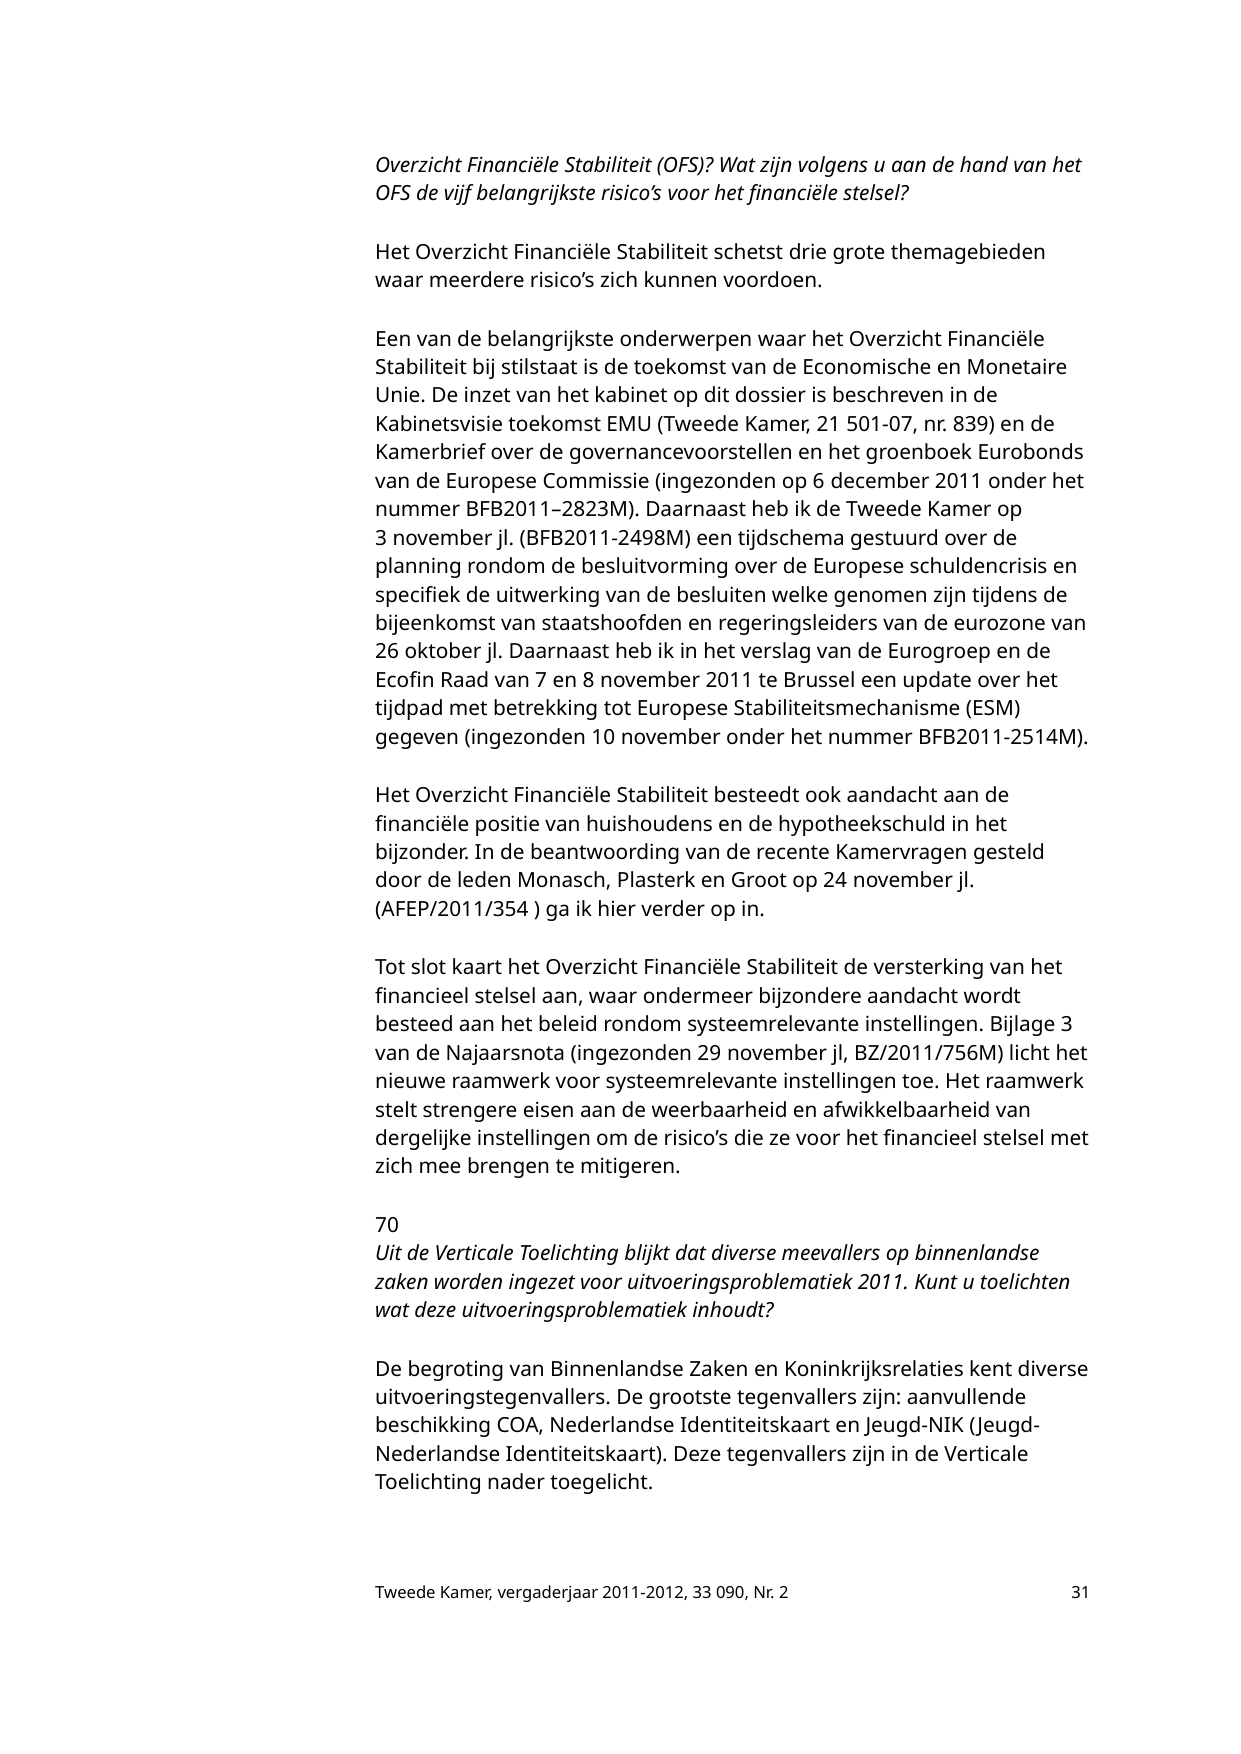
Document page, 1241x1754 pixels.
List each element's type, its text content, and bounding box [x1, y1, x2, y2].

text De begroting van Binnenlandse Zaken en Koninkrijksrelaties kent diverse uitvoeringstegenvallers. De grootste tegenvallers zijn: aanvullende beschikking COA, Nederlandse Identiteitskaart en Jeugd-NIK (Jeugd-Nederlandse Identiteitskaart). Deze tegenvallers zijn in de Verticale Toelichting nader toegelicht. [375, 1354, 1090, 1496]
text Het Overzicht Financiële Stabiliteit besteedt ook aandacht aan de financiële positie van huishoudens en de hypotheekschuld in het bijzonder. In de beantwoording van de recente Kamervragen gesteld door de leden Monasch, Plasterk en Groot op 24 november jl. (AFEP/2011/354 ) ga ik hier verder op in. [375, 780, 1090, 922]
text Tot slot kaart het Overzicht Financiële Stabiliteit de versterking van het financieel stelsel aan, waar ondermeer bijzondere aandacht wordt besteed aan het beleid rondom systeemrelevante instellingen. Bijlage 3 van de Najaarsnota (ingezonden 29 november jl, BZ/2011/756M) licht het nieuwe raamwerk voor systeemrelevante instellingen toe. Het raamwerk stelt strengere eisen aan de weerbaarheid en afwikkelbaarheid van dergelijke instellingen om de risico’s die ze voor het financieel stelsel met zich mee brengen te mitigeren. [375, 952, 1090, 1180]
text Overzicht Financiële Stabiliteit (OFS)? Wat zijn volgens u aan de hand van het OFS de vijf belangrijkste risico’s voor het financiële stelsel? [375, 150, 1090, 207]
text Het Overzicht Financiële Stabiliteit schetst drie grote themagebieden waar meerdere risico’s zich kunnen voordoen. [375, 237, 1090, 294]
text 70 [375, 1210, 1090, 1238]
text Een van de belangrijkste onderwerpen waar het Overzicht Financiële Stabiliteit bij stilstaat is de toekomst van de Economische en Monetaire Unie. De inzet van het kabinet op dit dossier is beschreven in de Kabinetsvisie toekomst EMU (Tweede Kamer, 21 501-07, nr. 839) en de Kamerbrief over de governancevoorstellen en het groenboek Eurobonds van de Europese Commissie (ingezonden op 6 december 2011 onder het nummer BFB2011–2823M). Daarnaast heb ik de Tweede Kamer op 3 november jl. (BFB2011-2498M) een tijdschema gestuurd over de planning rondom de besluitvorming over de Europese schuldencrisis en specifiek de uitwerking van de besluiten welke genomen zijn tijdens de bijeenkomst van staatshoofden en regeringsleiders van de eurozone van 26 oktober jl. Daarnaast heb ik in het verslag van de Eurogroep en de Ecofin Raad van 7 en 8 november 2011 te Brussel een update over het tijdpad met betrekking tot Europese Stabiliteitsmechanisme (ESM) gegeven (ingezonden 10 november onder het nummer BFB2011-2514M). [375, 324, 1090, 750]
text Uit de Verticale Toelichting blijkt dat diverse meevallers op binnenlandse zaken worden ingezet voor uitvoeringsproblematiek 2011. Kunt u toelichten wat deze uitvoeringsproblematiek inhoudt? [375, 1238, 1090, 1324]
